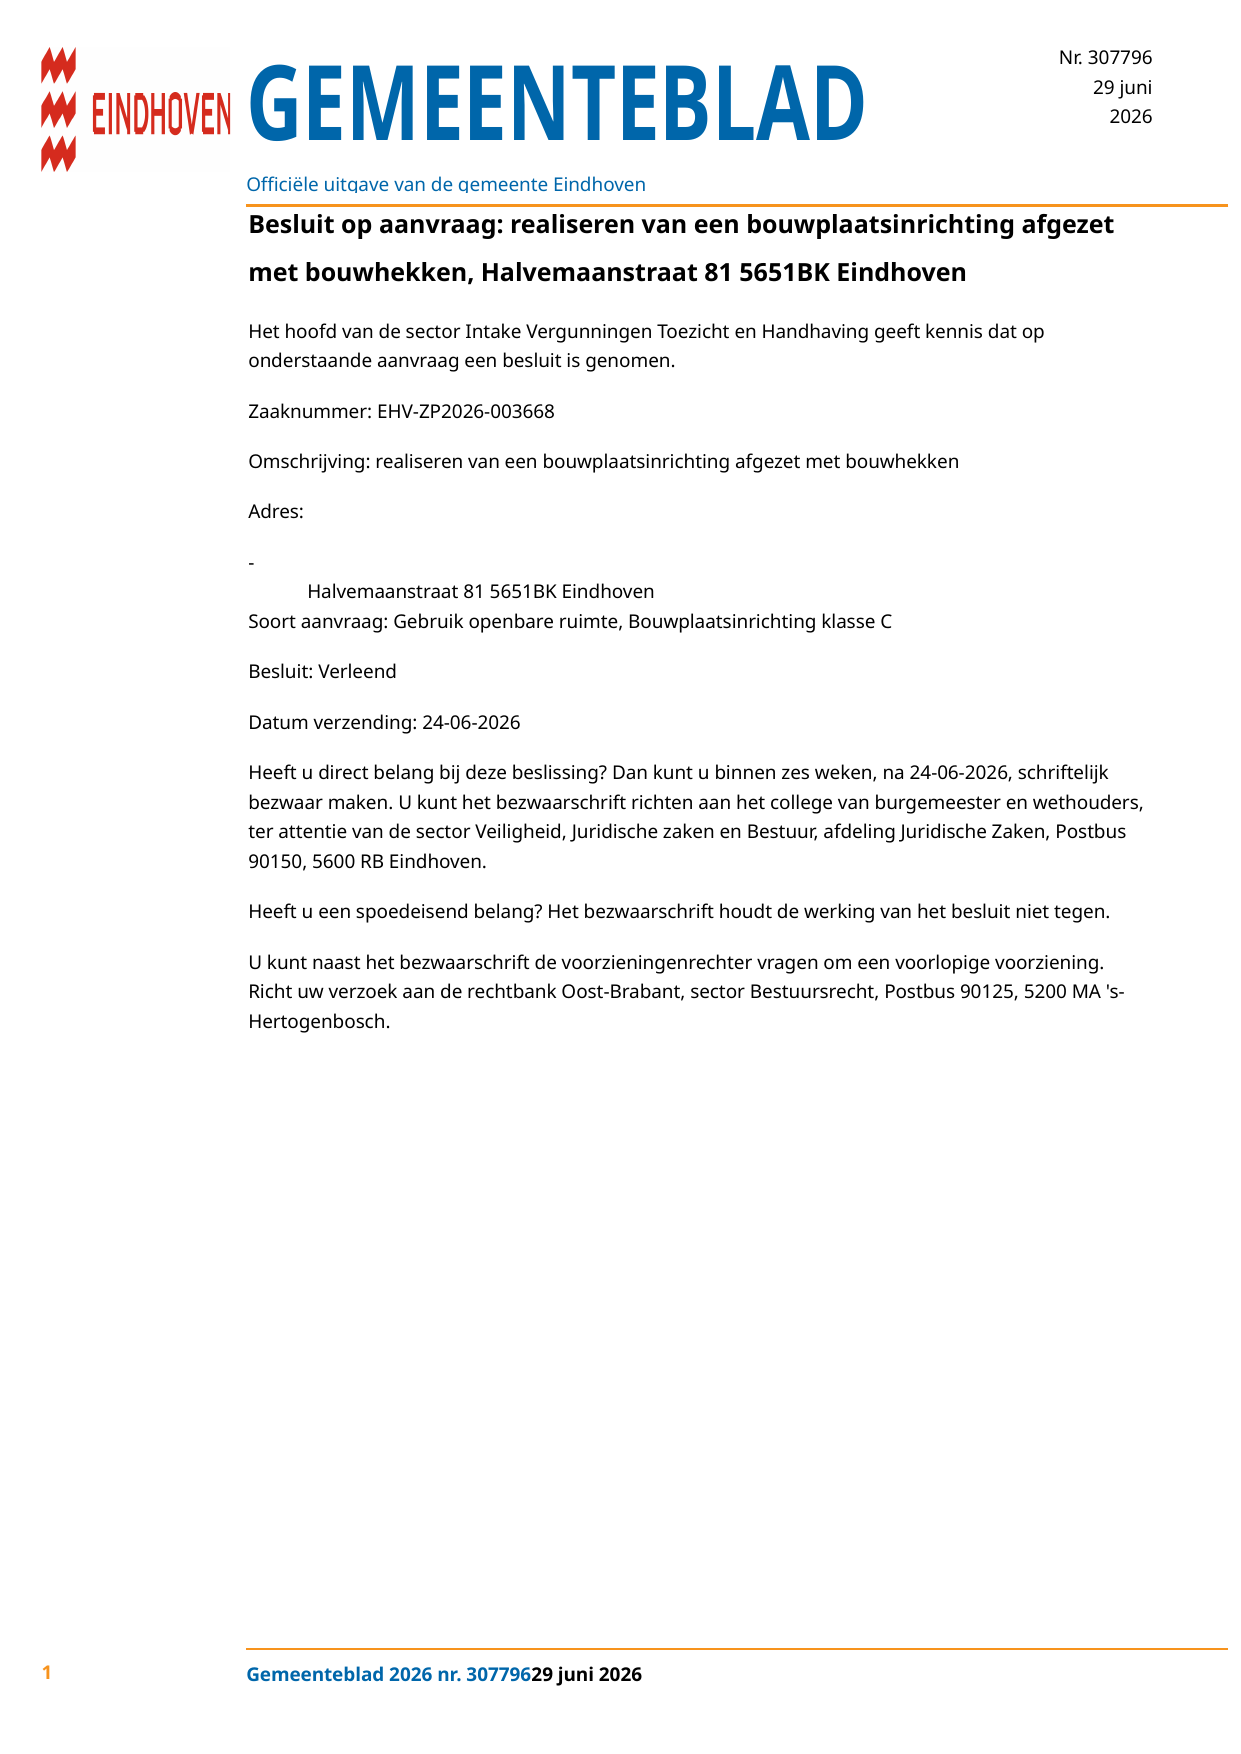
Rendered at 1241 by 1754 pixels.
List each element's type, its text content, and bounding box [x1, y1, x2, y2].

picture [41, 47, 231, 172]
text Heeft u direct belang bij deze beslissing? Dan kunt u binnen zes weken, na 24-06-2026, schriftelijk bezwaar maken. U kunt het bezwaarschrift richten aan het college van burgemeester en wethouders, ter attentie van de sector Veiligheid, Juridische zaken en Bestuur, afdeling Juridische Zaken, Postbus 90150, 5600 RB Eindhoven. [248, 759, 1152, 874]
text U kunt naast het bezwaarschrift de voorzieningenrechter vragen om een voorlopige voorziening. Richt uw verzoek aan de rechtbank Oost-Brabant, sector Bestuursrecht, Postbus 90125, 5200 MA 's-Hertogenbosch. [248, 949, 1152, 1034]
text Het hoofd van de sector Intake Vergunningen Toezicht en Handhaving geeft kennis dat op onderstaande aanvraag een besluit is genomen. [248, 318, 1152, 373]
list Halvemaanstraat 81 5651BK Eindhoven [248, 579, 1152, 604]
text Soort aanvraag: Gebruik openbare ruimte, Bouwplaatsinrichting klasse C [248, 608, 1152, 634]
text Besluit op aanvraag: realiseren van een bouwplaatsinrichting afgezet met bouwhekken, Halvemaanstraat 81 5651BK Eindhoven [248, 207, 1152, 288]
text Heeft u een spoedeisend belang? Het bezwaarschrift houdt de werking van het besluit niet tegen. [248, 899, 1152, 924]
text Besluit: Verleend [248, 659, 1152, 684]
text Omschrijving: realiseren van een bouwplaatsinrichting afgezet met bouwhekken [248, 448, 1152, 474]
text Datum verzending: 24-06-2026 [248, 709, 1152, 735]
text Adres: [248, 499, 1152, 524]
text Zaaknummer: EHV-ZP2026-003668 [248, 398, 1152, 424]
